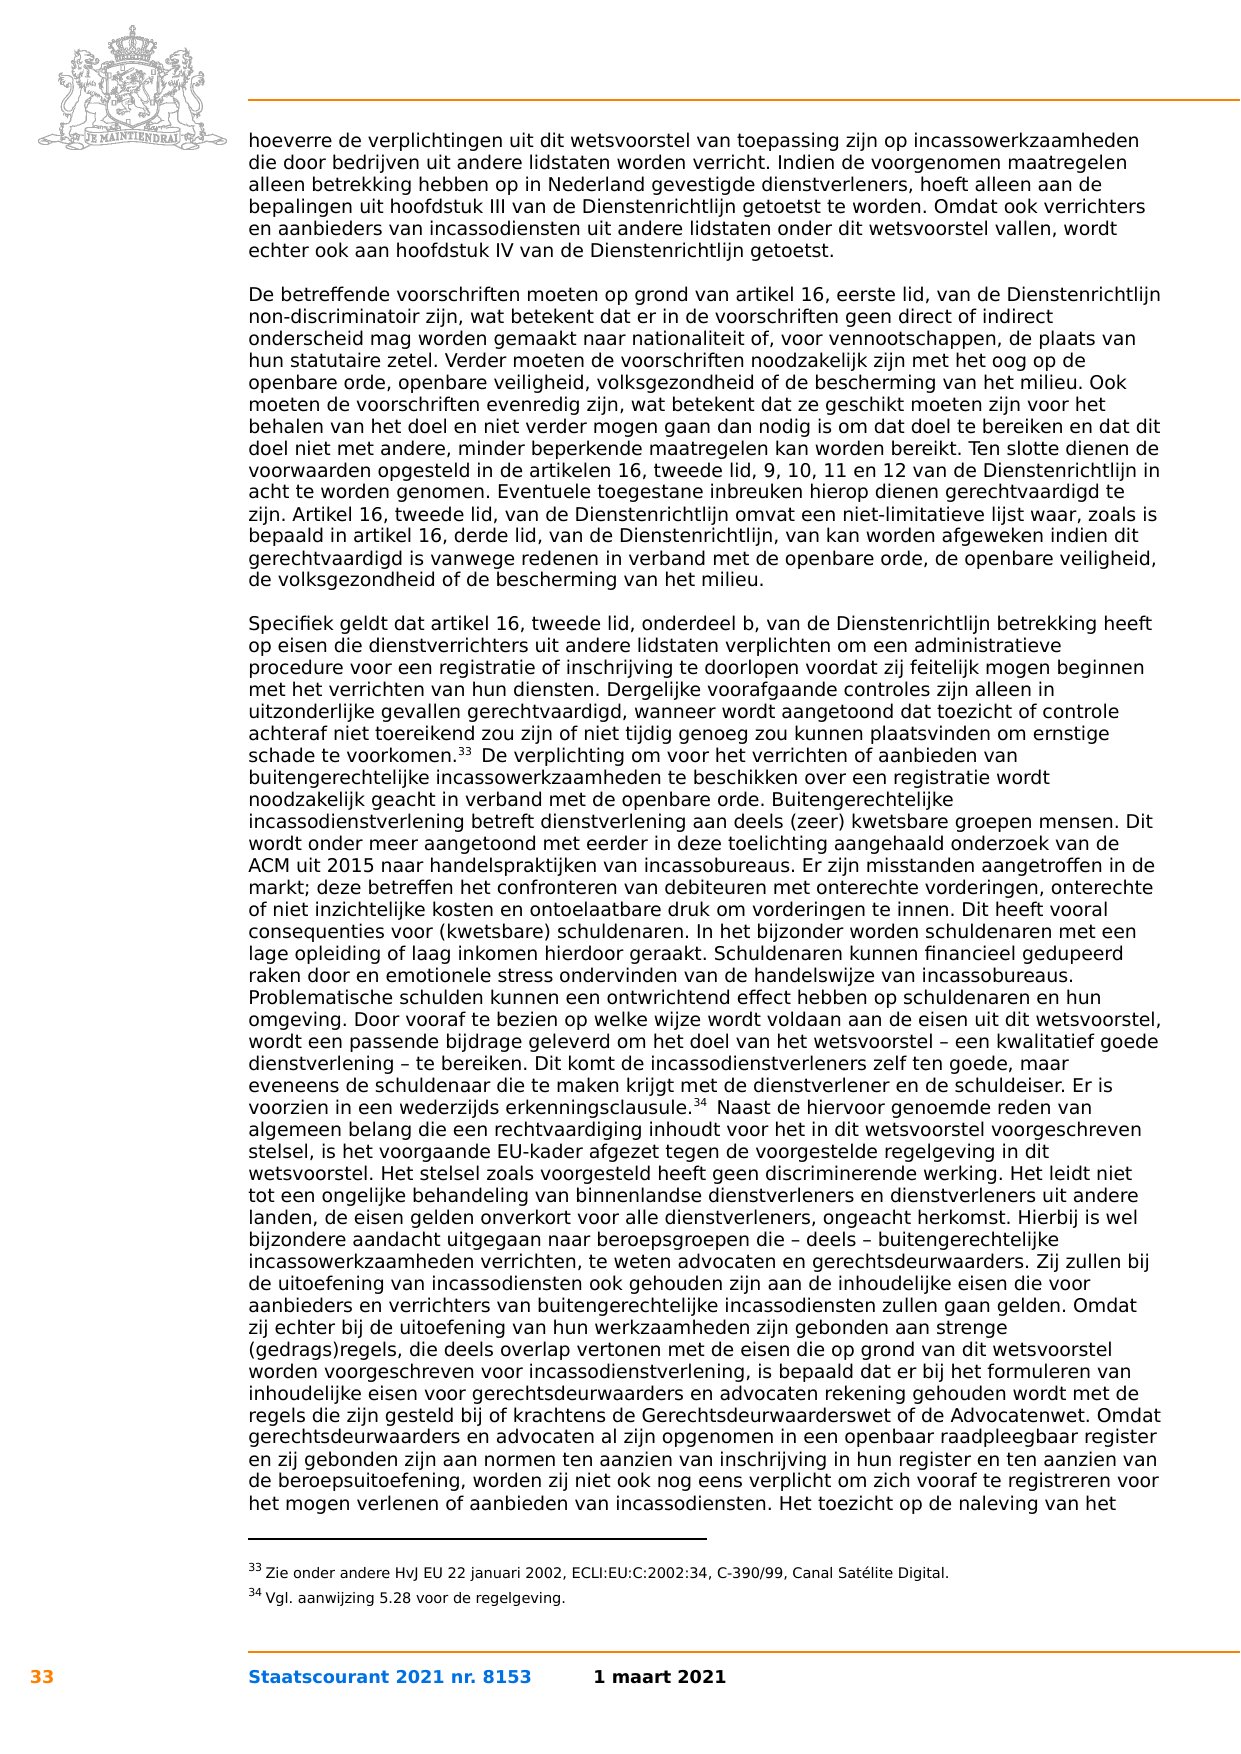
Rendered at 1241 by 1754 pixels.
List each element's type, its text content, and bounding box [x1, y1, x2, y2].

text hoeverre de verplichtingen uit dit wetsvoorstel van toepassing zijn op incassowerkzaamheden die door bedrijven uit andere lidstaten worden verricht. Indien de voorgenomen maatregelen alleen betrekking hebben op in Nederland gevestigde dienstverleners, hoeft alleen aan de bepalingen uit hoofdstuk III van de Dienstenrichtlijn getoetst te worden. Omdat ook verrichters en aanbieders van incassodiensten uit andere lidstaten onder dit wetsvoorstel vallen, wordt echter ook aan hoofdstuk IV van de Dienstenrichtlijn getoetst. [248, 130, 1163, 262]
text De betreffende voorschriften moeten op grond van artikel 16, eerste lid, van de Dienstenrichtlijn non-discriminatoir zijn, wat betekent dat er in de voorschriften geen direct of indirect onderscheid mag worden gemaakt naar nationaliteit of, voor vennootschappen, de plaats van hun statutaire zetel. Verder moeten de voorschriften noodzakelijk zijn met het oog op de openbare orde, openbare veiligheid, volksgezondheid of de bescherming van het milieu. Ook moeten de voorschriften evenredig zijn, wat betekent dat ze geschikt moeten zijn voor het behalen van het doel en niet verder mogen gaan dan nodig is om dat doel te bereiken en dat dit doel niet met andere, minder beperkende maatregelen kan worden bereikt. Ten slotte dienen de voorwaarden opgesteld in de artikelen 16, tweede lid, 9, 10, 11 en 12 van de Dienstenrichtlijn in acht te worden genomen. Eventuele toegestane inbreuken hierop dienen gerechtvaardigd te zijn. Artikel 16, tweede lid, van de Dienstenrichtlijn omvat een niet-limitatieve lijst waar, zoals is bepaald in artikel 16, derde lid, van de Dienstenrichtlijn, van kan worden afgeweken indien dit gerechtvaardigd is vanwege redenen in verband met de openbare orde, de openbare veiligheid, de volksgezondheid of de bescherming van het milieu. [248, 284, 1163, 591]
text Zie onder andere HvJ EU 22 januari 2002, ECLI:EU:C:2002:34, C-390/99, Canal Satélite Digital. [248, 1561, 1163, 1583]
text Specifiek geldt dat artikel 16, tweede lid, onderdeel b, van de Dienstenrichtlijn betrekking heeft op eisen die dienstverrichters uit andere lidstaten verplichten om een administratieve procedure voor een registratie of inschrijving te doorlopen voordat zij feitelijk mogen beginnen met het verrichten van hun diensten. Dergelijke voorafgaande controles zijn alleen in uitzonderlijke gevallen gerechtvaardigd, wanneer wordt aangetoond dat toezicht of controle achteraf niet toereikend zou zijn of niet tijdig genoeg zou kunnen plaatsvinden om ernstige schade te voorkomen. De verplichting om voor het verrichten of aanbieden van buitengerechtelijke incassowerkzaamheden te beschikken over een registratie wordt noodzakelijk geacht in verband met de openbare orde. Buitengerechtelijke incassodienstverlening betreft dienstverlening aan deels (zeer) kwetsbare groepen mensen. Dit wordt onder meer aangetoond met eerder in deze toelichting aangehaald onderzoek van de ACM uit 2015 naar handelspraktijken van incassobureaus. Er zijn misstanden aangetroffen in de markt; deze betreffen het confronteren van debiteuren met onterechte vorderingen, onterechte of niet inzichtelijke kosten en ontoelaatbare druk om vorderingen te innen. Dit heeft vooral consequenties voor (kwetsbare) schuldenaren. In het bijzonder worden schuldenaren met een lage opleiding of laag inkomen hierdoor geraakt. Schuldenaren kunnen financieel gedupeerd raken door en emotionele stress ondervinden van de handelswijze van incassobureaus. Problematische schulden kunnen een ontwrichtend effect hebben op schuldenaren en hun omgeving. Door vooraf te bezien op welke wijze wordt voldaan aan de eisen uit dit wetsvoorstel, wordt een passende bijdrage geleverd om het doel van het wetsvoorstel – een kwalitatief goede dienstverlening – te bereiken. Dit komt de incassodienstverleners zelf ten goede, maar eveneens de schuldenaar die te maken krijgt met de dienstverlener en de schuldeiser. Er is voorzien in een wederzijds erkenningsclausule. Naast de hiervoor genoemde reden van algemeen belang die een rechtvaardiging inhoudt voor het in dit wetsvoorstel voorgeschreven stelsel, is het voorgaande EU-kader afgezet tegen de voorgestelde regelgeving in dit wetsvoorstel. Het stelsel zoals voorgesteld heeft geen discriminerende werking. Het leidt niet tot een ongelijke behandeling van binnenlandse dienstverleners en dienstverleners uit andere landen, de eisen gelden onverkort voor alle dienstverleners, ongeacht herkomst. Hierbij is wel bijzondere aandacht uitgegaan naar beroepsgroepen die – deels – buitengerechtelijke incassowerkzaamheden verrichten, te weten advocaten en gerechtsdeurwaarders. Zij zullen bij de uitoefening van incassodiensten ook gehouden zijn aan de inhoudelijke eisen die voor aanbieders en verrichters van buitengerechtelijke incassodiensten zullen gaan gelden. Omdat zij echter bij de uitoefening van hun werkzaamheden zijn gebonden aan strenge (gedrags)regels, die deels overlap vertonen met de eisen die op grond van dit wetsvoorstel worden voorgeschreven voor incassodienstverlening, is bepaald dat er bij het formuleren van inhoudelijke eisen voor gerechtsdeurwaarders en advocaten rekening gehouden wordt met de regels die zijn gesteld bij of krachtens de Gerechtsdeurwaarderswet of de Advocatenwet. Omdat gerechtsdeurwaarders en advocaten al zijn opgenomen in een openbaar raadpleegbaar register en zij gebonden zijn aan normen ten aanzien van inschrijving in hun register en ten aanzien van de beroepsuitoefening, worden zij niet ook nog eens verplicht om zich vooraf te registreren voor het mogen verlenen of aanbieden van incassodiensten. Het toezicht op de naleving van het [248, 613, 1163, 1514]
picture [38, 25, 227, 150]
text Vgl. aanwijzing 5.28 voor de regelgeving. [248, 1586, 1163, 1608]
